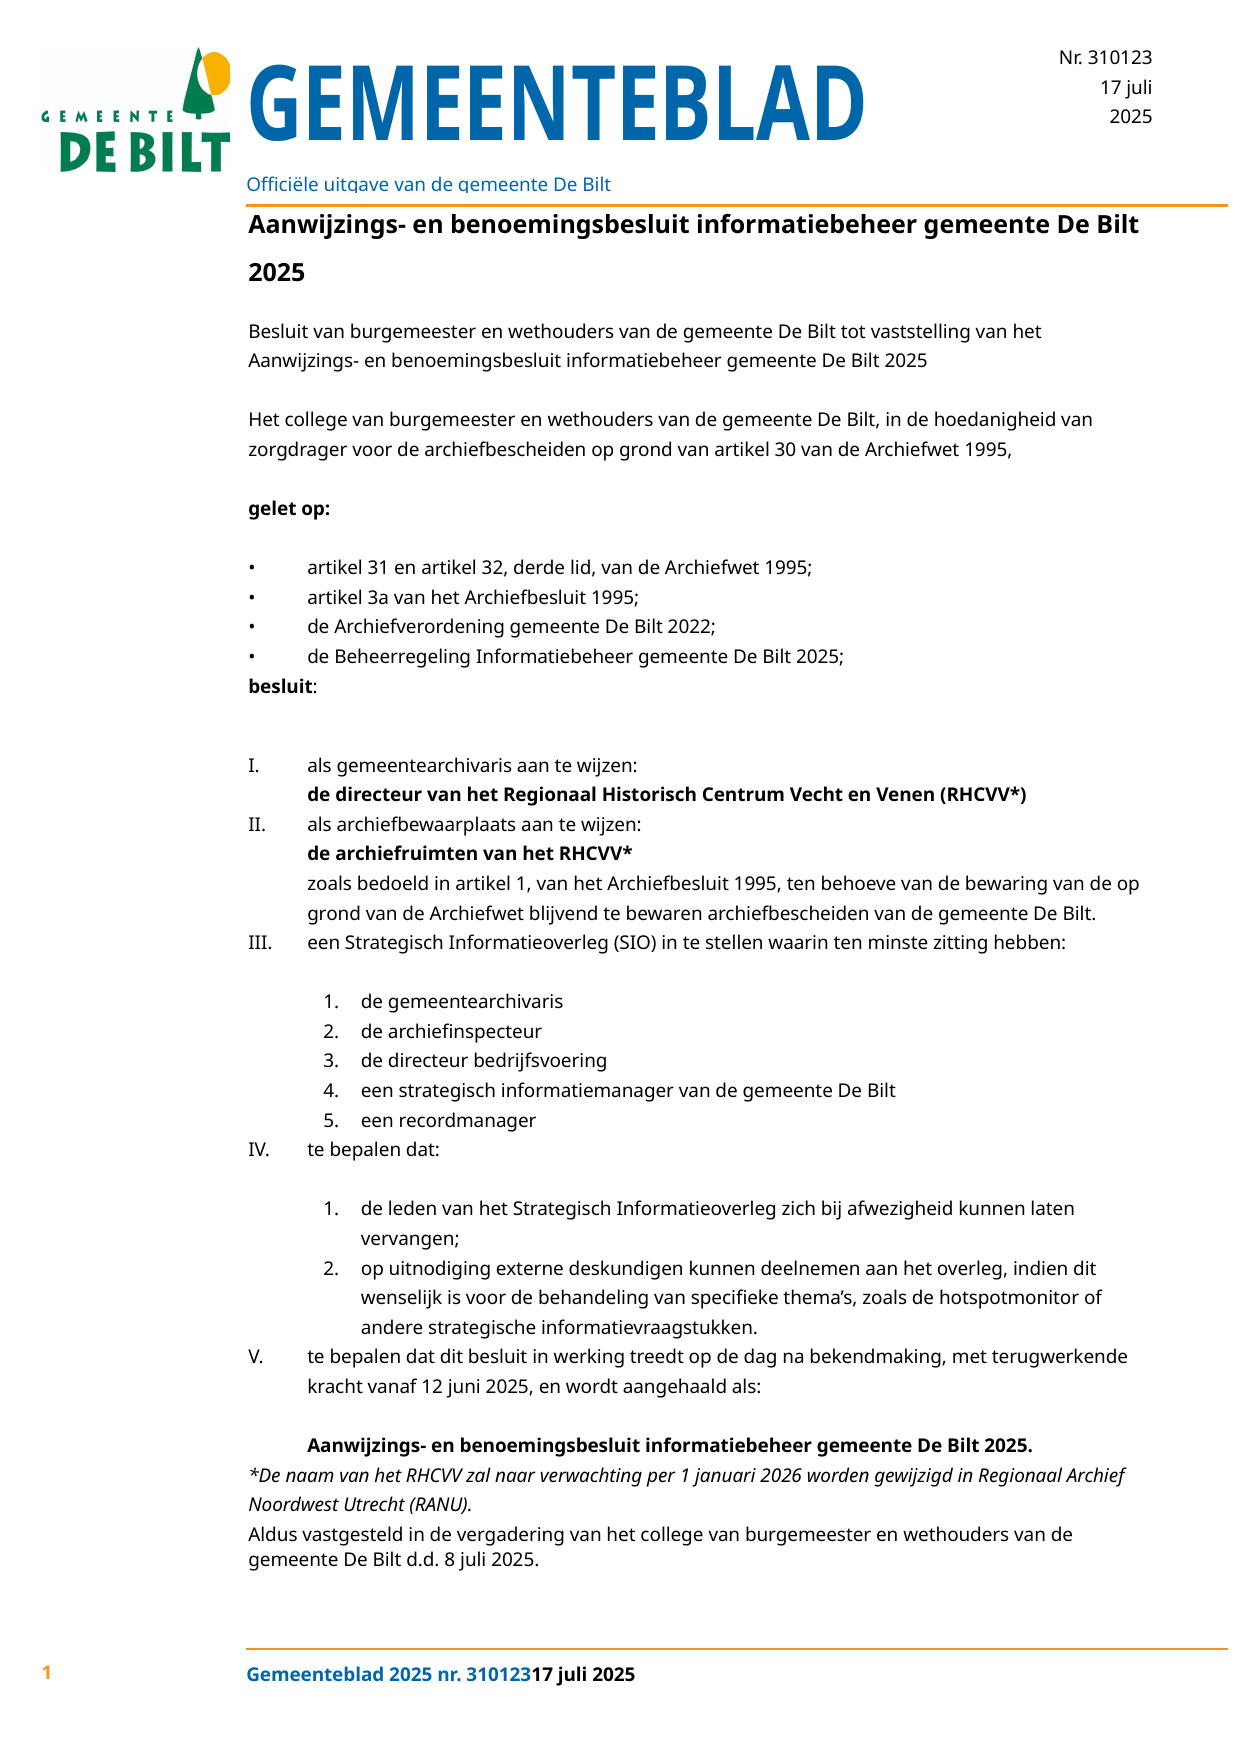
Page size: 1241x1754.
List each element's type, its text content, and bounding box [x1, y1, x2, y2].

text *De naam van het RHCVV zal naar verwachting per 1 januari 2026 worden gewijzigd in Regionaal Archief Noordwest Utrecht (RANU). [248, 1462, 1152, 1517]
text besluit: [248, 673, 1152, 699]
list op uitnodiging externe deskundigen kunnen deelnemen aan het overleg, indien dit wenselijk is voor de behandeling van specifieke thema’s, zoals de hotspotmonitor of andere strategische informatievraagstukken. [323, 1255, 1152, 1339]
text Besluit van burgemeester en wethouders van de gemeente De Bilt tot vaststelling van het Aanwijzings- en benoemingsbesluit informatiebeheer gemeente De Bilt 2025 [248, 318, 1152, 373]
list artikel 31 en artikel 32, derde lid, van de Archiefwet 1995; [248, 554, 1152, 580]
text gelet op: [248, 495, 1152, 521]
list artikel 3a van het Archiefbesluit 1995; [248, 584, 1152, 610]
list als archiefbewaarplaats aan te wijzen: [248, 811, 1152, 837]
list de archiefruimten van het RHCVV* [248, 841, 1152, 866]
list de directeur van het Regionaal Historisch Centrum Vecht en Venen (RHCVV*) [248, 781, 1152, 807]
list een Strategisch Informatieoverleg (SIO) in te stellen waarin ten minste zitting hebben: [248, 929, 1152, 955]
list te bepalen dat dit besluit in werking treedt op de dag na bekendmaking, met terugwerkende kracht vanaf 12 juni 2025, en wordt aangehaald als: [248, 1343, 1152, 1399]
list een strategisch informatiemanager van de gemeente De Bilt [323, 1077, 1152, 1103]
list de archiefinspecteur [323, 1018, 1152, 1044]
text Aldus vastgesteld in de vergadering van het college van burgemeester en wethouders van de gemeente De Bilt d.d. 8 juli 2025. [248, 1521, 1152, 1572]
list de gemeentearchivaris [323, 988, 1152, 1014]
list als gemeentearchivaris aan te wijzen: [248, 752, 1152, 777]
text Het college van burgemeester en wethouders van de gemeente De Bilt, in de hoedanigheid van zorgdrager voor de archiefbescheiden op grond van artikel 30 van de Archiefwet 1995, [248, 407, 1152, 462]
picture [41, 47, 231, 172]
text Aanwijzings- en benoemingsbesluit informatiebeheer gemeente De Bilt 2025 [248, 207, 1152, 288]
list de Beheerregeling Informatiebeheer gemeente De Bilt 2025; [248, 643, 1152, 669]
list een recordmanager [323, 1107, 1152, 1132]
list de directeur bedrijfsvoering [323, 1048, 1152, 1073]
list zoals bedoeld in artikel 1, van het Archiefbesluit 1995, ten behoeve van de bewaring van de op grond van de Archiefwet blijvend te bewaren archiefbescheiden van de gemeente De Bilt. [248, 870, 1152, 925]
list de Archiefverordening gemeente De Bilt 2022; [248, 614, 1152, 639]
list Aanwijzings- en benoemingsbesluit informatiebeheer gemeente De Bilt 2025. [248, 1432, 1152, 1458]
list de leden van het Strategisch Informatieoverleg zich bij afwezigheid kunnen laten vervangen; [323, 1196, 1152, 1251]
list te bepalen dat: [248, 1136, 1152, 1162]
